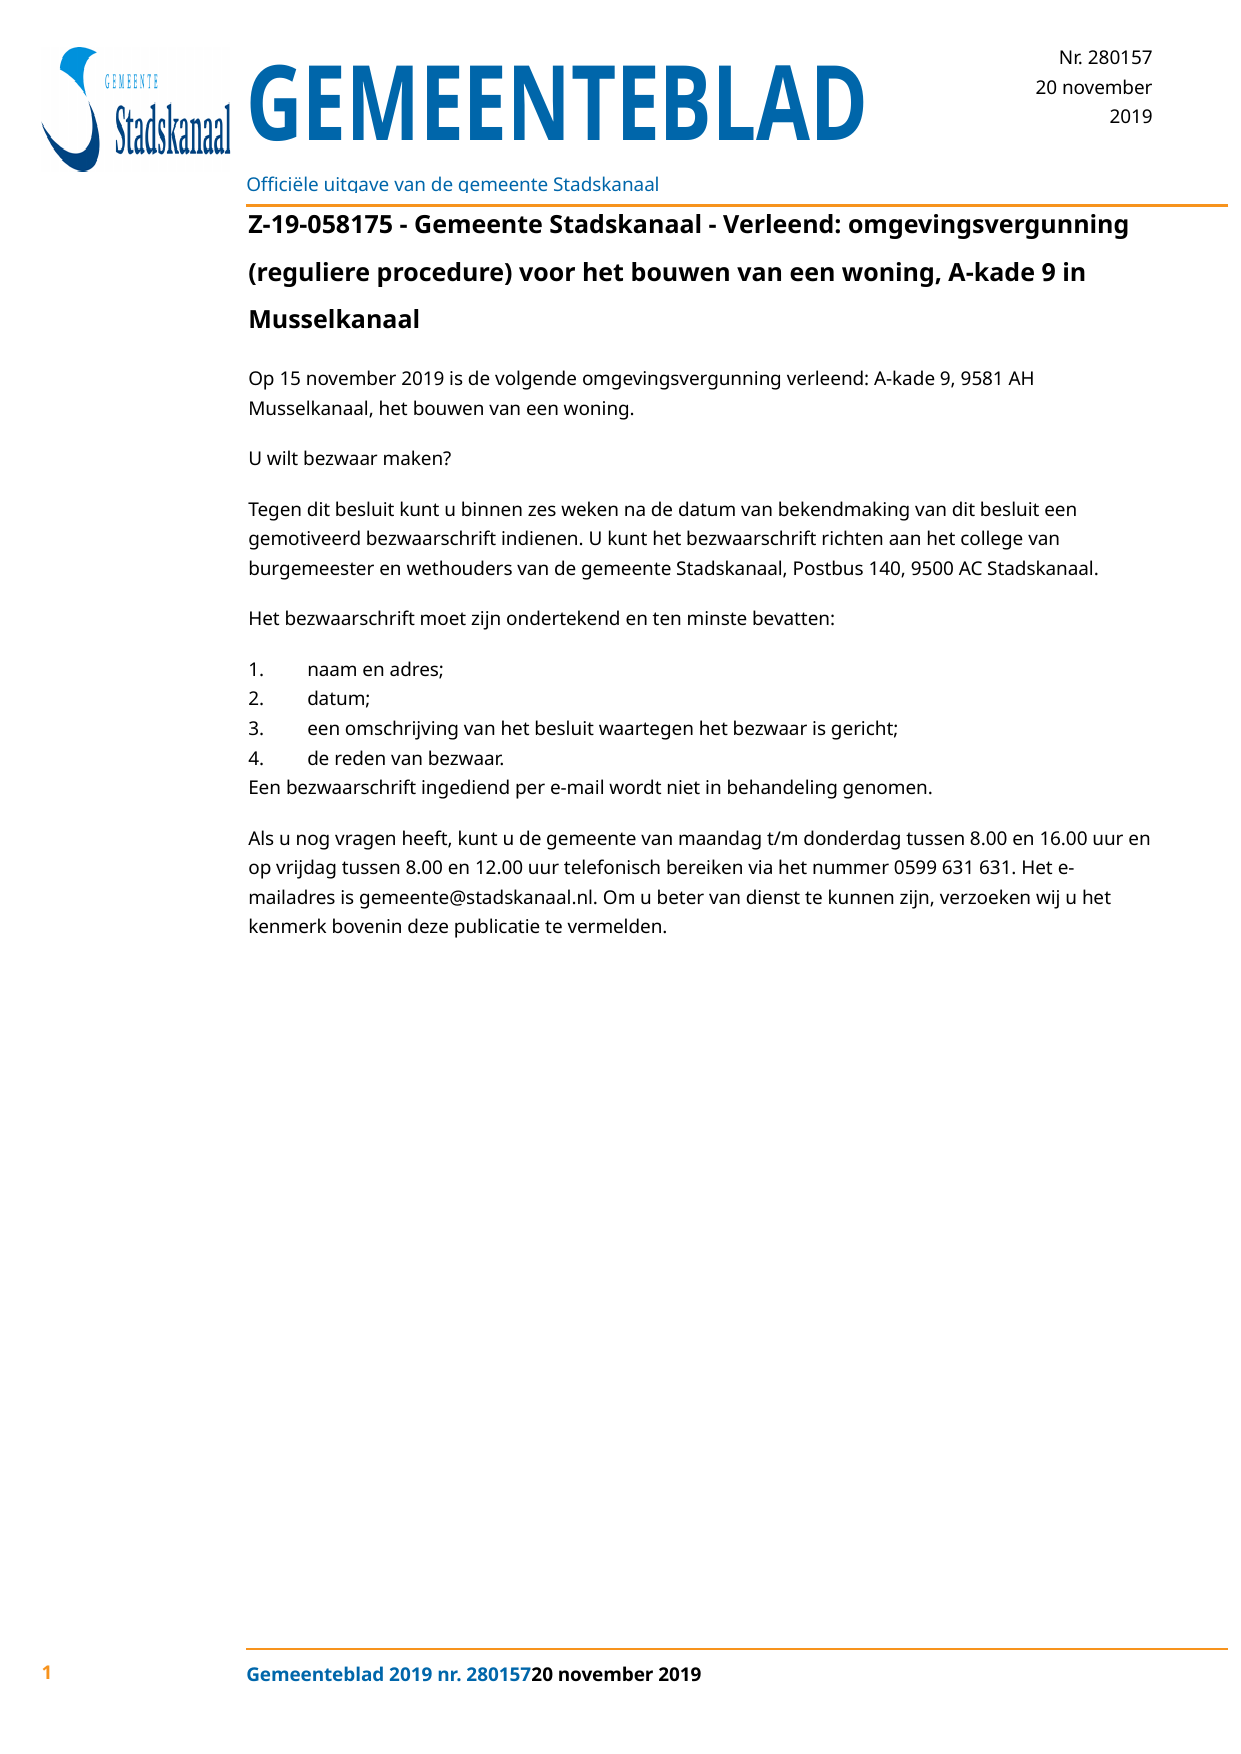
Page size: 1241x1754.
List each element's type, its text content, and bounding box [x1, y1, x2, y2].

list een omschrijving van het besluit waartegen het bezwaar is gericht; [248, 715, 1152, 741]
text Het bezwaarschrift moet zijn ondertekend en ten minste bevatten: [248, 606, 1152, 631]
list de reden van bezwaar. [248, 745, 1152, 770]
text Tegen dit besluit kunt u binnen zes weken na de datum van bekendmaking van dit besluit een gemotiveerd bezwaarschrift indienen. U kunt het bezwaarschrift richten aan het college van burgemeester en wethouders van de gemeente Stadskanaal, Postbus 140, 9500 AC Stadskanaal. [248, 496, 1152, 581]
text Een bezwaarschrift ingediend per e-mail wordt niet in behandeling genomen. [248, 774, 1152, 800]
text Op 15 november 2019 is de volgende omgevingsvergunning verleend: A-kade 9, 9581 AH Musselkanaal, het bouwen van een woning. [248, 366, 1152, 421]
list datum; [248, 686, 1152, 711]
text U wilt bezwaar maken? [248, 446, 1152, 471]
text Z-19-058175 - Gemeente Stadskanaal - Verleend: omgevingsvergunning (reguliere procedure) voor het bouwen van een woning, A-kade 9 in Musselkanaal [248, 207, 1152, 336]
picture [41, 47, 231, 172]
list naam en adres; [248, 656, 1152, 682]
text Als u nog vragen heeft, kunt u de gemeente van maandag t/m donderdag tussen 8.00 en 16.00 uur en op vrijdag tussen 8.00 en 12.00 uur telefonisch bereiken via het nummer 0599 631 631. Het e-mailadres is gemeente@stadskanaal.nl. Om u beter van dienst te kunnen zijn, verzoeken wij u het kenmerk bovenin deze publicatie te vermelden. [248, 825, 1152, 939]
